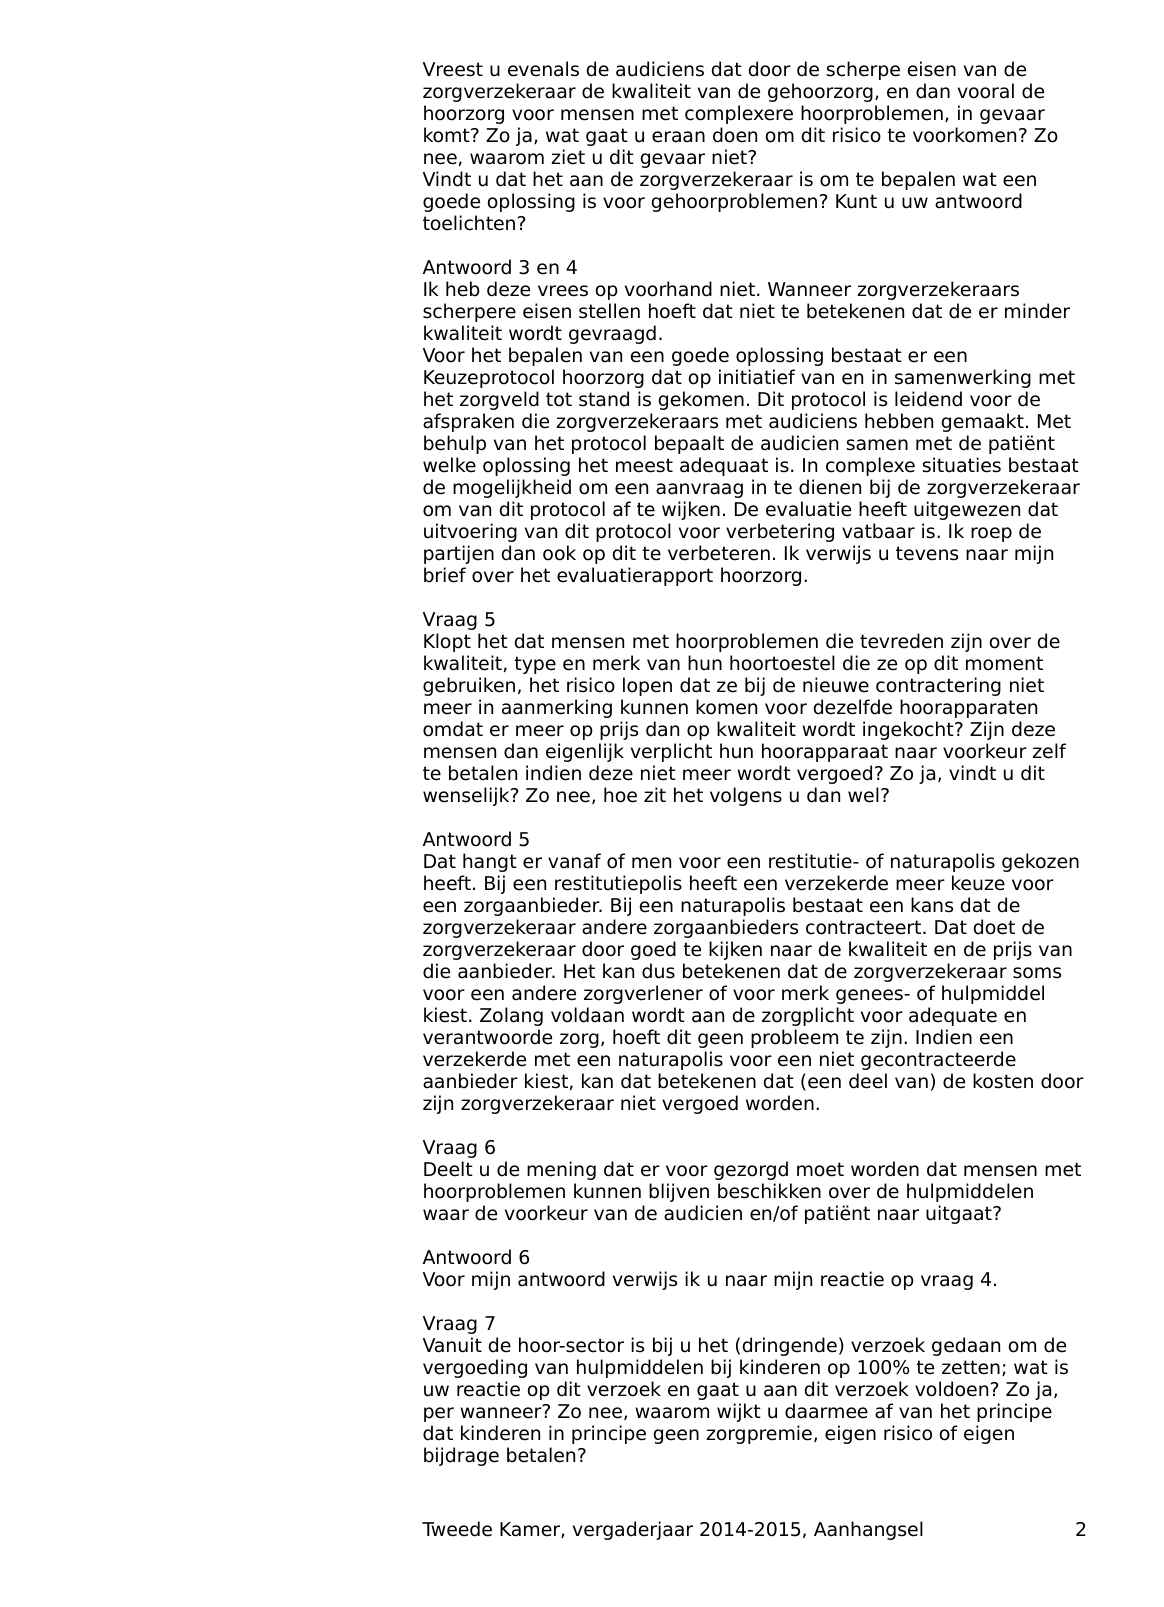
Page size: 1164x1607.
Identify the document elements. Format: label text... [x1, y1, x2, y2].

text Klopt het dat mensen met hoorproblemen die tevreden zijn over de kwaliteit, type en merk van hun hoortoestel die ze op dit moment gebruiken, het risico lopen dat ze bij de nieuwe contractering niet meer in aanmerking kunnen komen voor dezelfde hoorapparaten omdat er meer op prijs dan op kwaliteit wordt ingekocht? Zijn deze mensen dan eigenlijk verplicht hun hoorapparaat naar voorkeur zelf te betalen indien deze niet meer wordt vergoed? Zo ja, vindt u dit wenselijk? Zo nee, hoe zit het volgens u dan wel? [422, 631, 1087, 807]
text Vanuit de hoor-sector is bij u het (dringende) verzoek gedaan om de vergoeding van hulpmiddelen bij kinderen op 100% te zetten; wat is uw reactie op dit verzoek en gaat u aan dit verzoek voldoen? Zo ja, per wanneer? Zo nee, waarom wijkt u daarmee af van het principe dat kinderen in principe geen zorgpremie, eigen risico of eigen bijdrage betalen? [422, 1335, 1087, 1467]
text Antwoord 5 [422, 829, 1087, 851]
text Antwoord 3 en 4 [422, 257, 1087, 279]
text Vraag 7 [422, 1313, 1087, 1335]
text Vraag 6 [422, 1137, 1087, 1159]
text Dat hangt er vanaf of men voor een restitutie- of naturapolis gekozen heeft. Bij een restitutiepolis heeft een verzekerde meer keuze voor een zorgaanbieder. Bij een naturapolis bestaat een kans dat de zorgverzekeraar andere zorgaanbieders contracteert. Dat doet de zorgverzekeraar door goed te kijken naar de kwaliteit en de prijs van die aanbieder. Het kan dus betekenen dat de zorgverzekeraar soms voor een andere zorgverlener of voor merk genees- of hulpmiddel kiest. Zolang voldaan wordt aan de zorgplicht voor adequate en verantwoorde zorg, hoeft dit geen probleem te zijn. Indien een verzekerde met een naturapolis voor een niet gecontracteerde aanbieder kiest, kan dat betekenen dat (een deel van) de kosten door zijn zorgverzekeraar niet vergoed worden. [422, 851, 1087, 1115]
text Ik heb deze vrees op voorhand niet. Wanneer zorgverzekeraars scherpere eisen stellen hoeft dat niet te betekenen dat de er minder kwaliteit wordt gevraagd. [422, 279, 1087, 345]
text Vraag 5 [422, 609, 1087, 631]
text Voor het bepalen van een goede oplossing bestaat er een Keuzeprotocol hoorzorg dat op initiatief van en in samenwerking met het zorgveld tot stand is gekomen. Dit protocol is leidend voor de afspraken die zorgverzekeraars met audiciens hebben gemaakt. Met behulp van het protocol bepaalt de audicien samen met de patiënt welke oplossing het meest adequaat is. In complexe situaties bestaat de mogelijkheid om een aanvraag in te dienen bij de zorgverzekeraar om van dit protocol af te wijken. De evaluatie heeft uitgewezen dat uitvoering van dit protocol voor verbetering vatbaar is. Ik roep de partijen dan ook op dit te verbeteren. Ik verwijs u tevens naar mijn brief over het evaluatierapport hoorzorg. [422, 345, 1087, 587]
text Vreest u evenals de audiciens dat door de scherpe eisen van de zorgverzekeraar de kwaliteit van de gehoorzorg, en dan vooral de hoorzorg voor mensen met complexere hoorproblemen, in gevaar komt? Zo ja, wat gaat u eraan doen om dit risico te voorkomen? Zo nee, waarom ziet u dit gevaar niet? [422, 59, 1087, 169]
text Voor mijn antwoord verwijs ik u naar mijn reactie op vraag 4. [422, 1269, 1087, 1291]
text Vindt u dat het aan de zorgverzekeraar is om te bepalen wat een goede oplossing is voor gehoorproblemen? Kunt u uw antwoord toelichten? [422, 169, 1087, 235]
text Antwoord 6 [422, 1247, 1087, 1269]
text Deelt u de mening dat er voor gezorgd moet worden dat mensen met hoorproblemen kunnen blijven beschikken over de hulpmiddelen waar de voorkeur van de audicien en/of patiënt naar uitgaat? [422, 1159, 1087, 1225]
